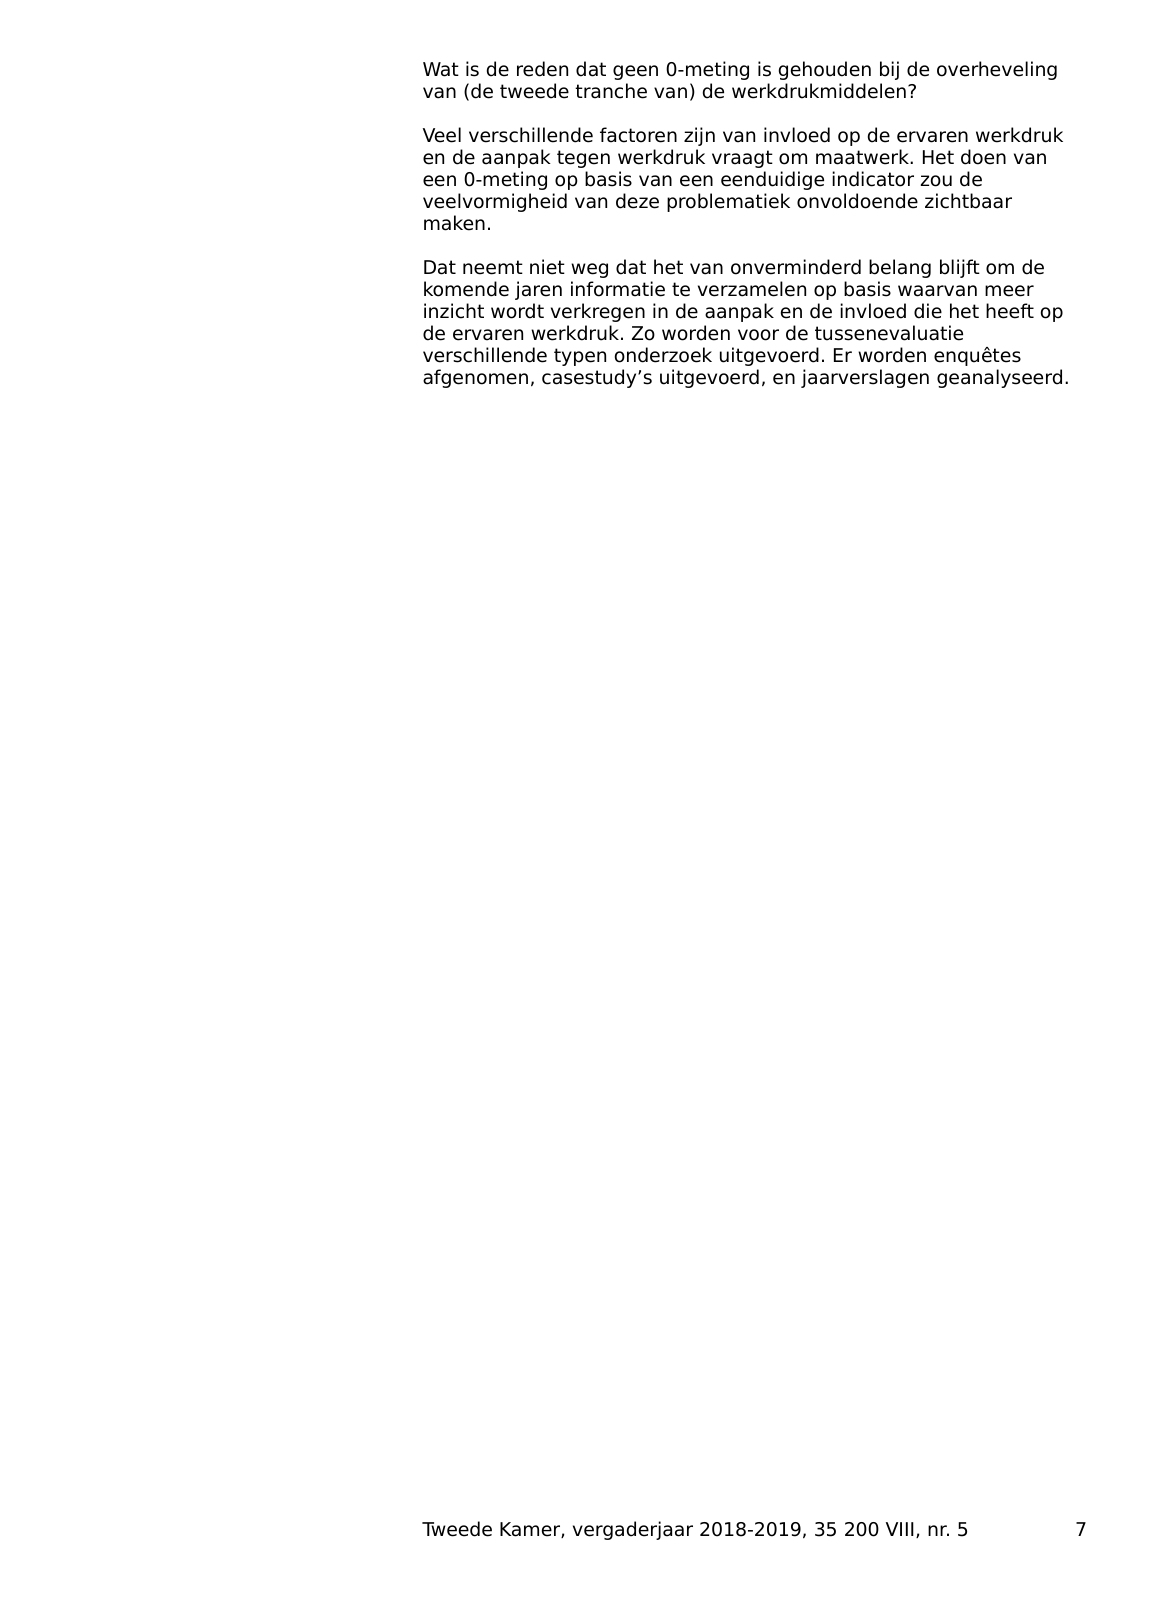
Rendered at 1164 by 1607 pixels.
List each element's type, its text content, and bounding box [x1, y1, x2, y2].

text Dat neemt niet weg dat het van onverminderd belang blijft om de komende jaren informatie te verzamelen op basis waarvan meer inzicht wordt verkregen in de aanpak en de invloed die het heeft op de ervaren werkdruk. Zo worden voor de tussenevaluatie verschillende typen onderzoek uitgevoerd. Er worden enquêtes afgenomen, casestudy’s uitgevoerd, en jaarverslagen geanalyseerd. [422, 257, 1087, 389]
text Wat is de reden dat geen 0-meting is gehouden bij de overheveling van (de tweede tranche van) de werkdrukmiddelen? [422, 59, 1087, 103]
text Veel verschillende factoren zijn van invloed op de ervaren werkdruk en de aanpak tegen werkdruk vraagt om maatwerk. Het doen van een 0-meting op basis van een eenduidige indicator zou de veelvormigheid van deze problematiek onvoldoende zichtbaar maken. [422, 125, 1087, 235]
